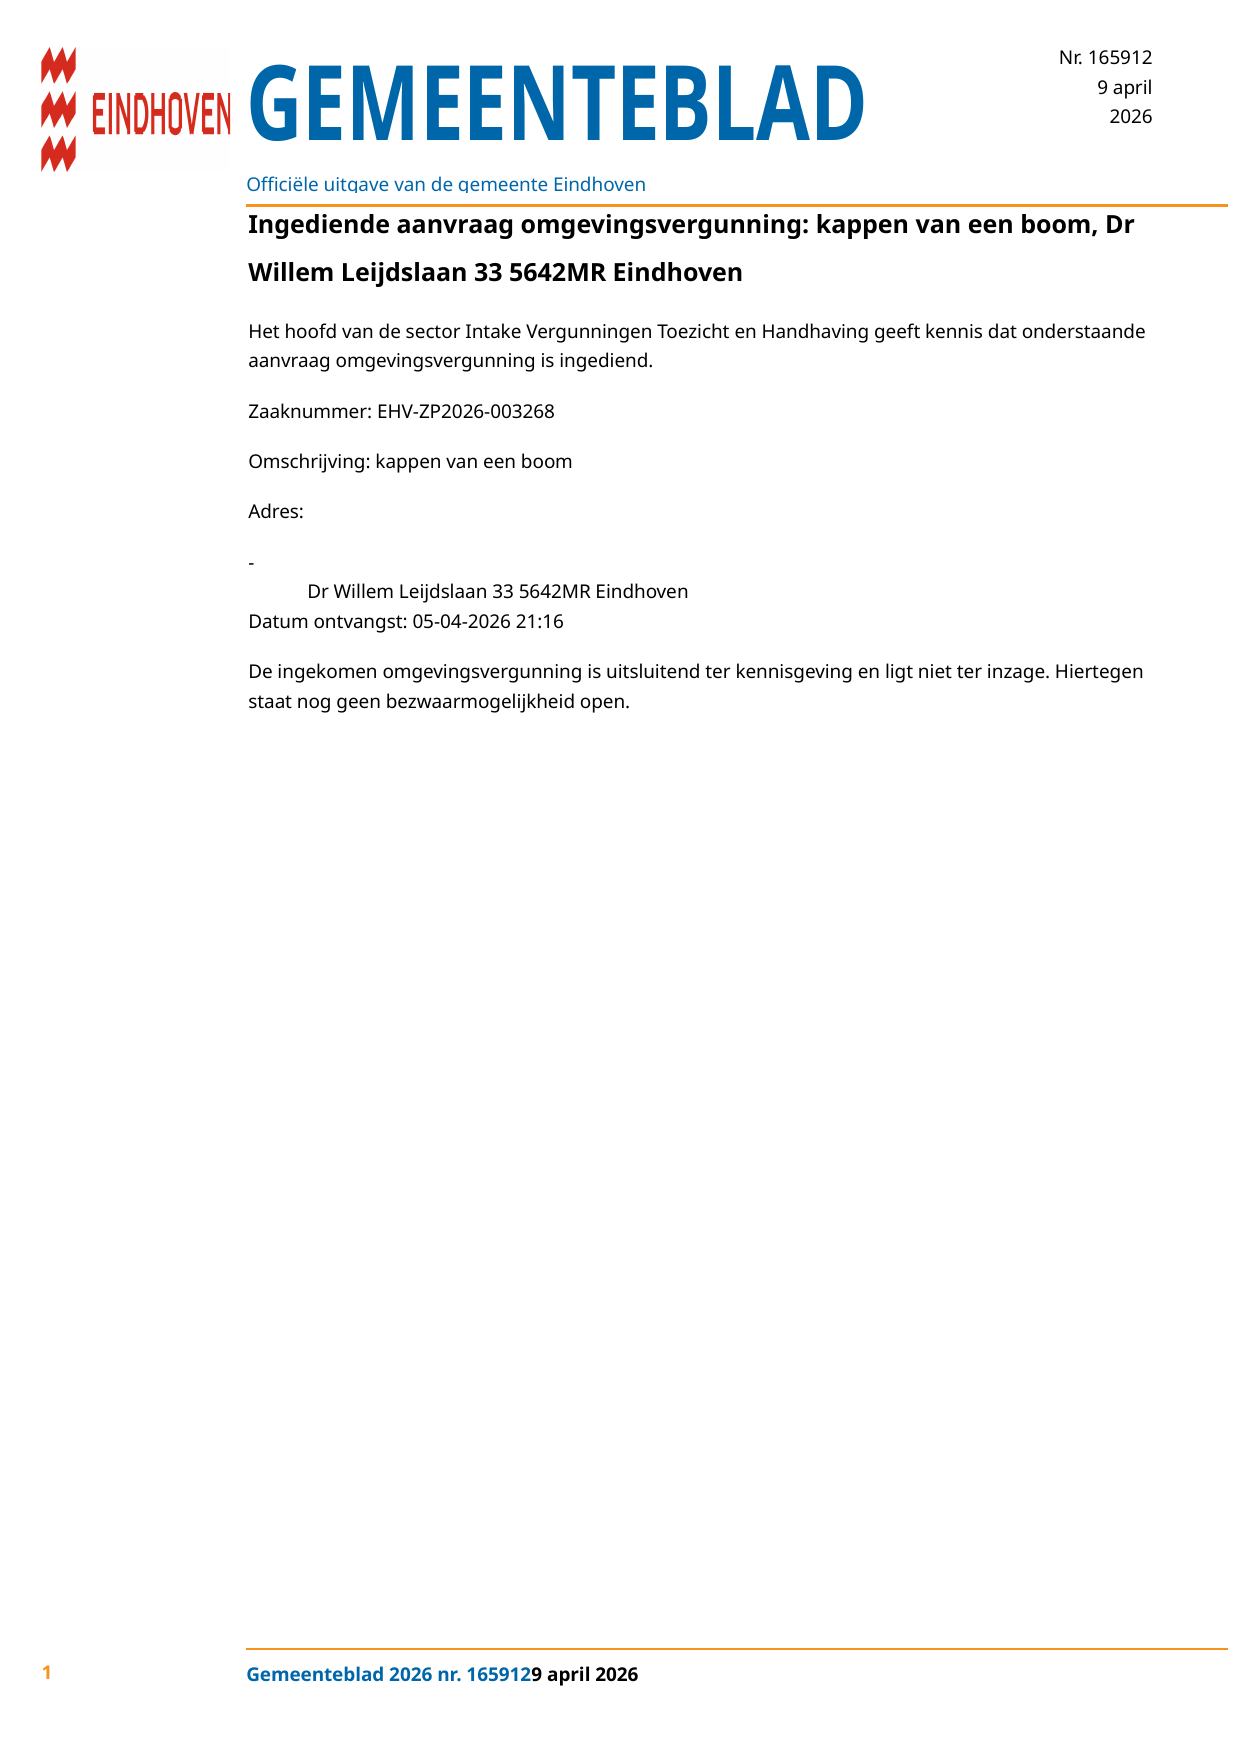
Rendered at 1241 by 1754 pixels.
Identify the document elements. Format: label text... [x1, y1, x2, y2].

text Ingediende aanvraag omgevingsvergunning: kappen van een boom, Dr Willem Leijdslaan 33 5642MR Eindhoven [248, 207, 1152, 288]
text Adres: [248, 499, 1152, 524]
text De ingekomen omgevingsvergunning is uitsluitend ter kennisgeving en ligt niet ter inzage. Hiertegen staat nog geen bezwaarmogelijkheid open. [248, 659, 1152, 714]
text Datum ontvangst: 05-04-2026 21:16 [248, 608, 1152, 634]
text Zaaknummer: EHV-ZP2026-003268 [248, 398, 1152, 424]
list Dr Willem Leijdslaan 33 5642MR Eindhoven [248, 579, 1152, 604]
text Omschrijving: kappen van een boom [248, 448, 1152, 474]
text Het hoofd van de sector Intake Vergunningen Toezicht en Handhaving geeft kennis dat onderstaande aanvraag omgevingsvergunning is ingediend. [248, 318, 1152, 373]
picture [41, 47, 231, 172]
